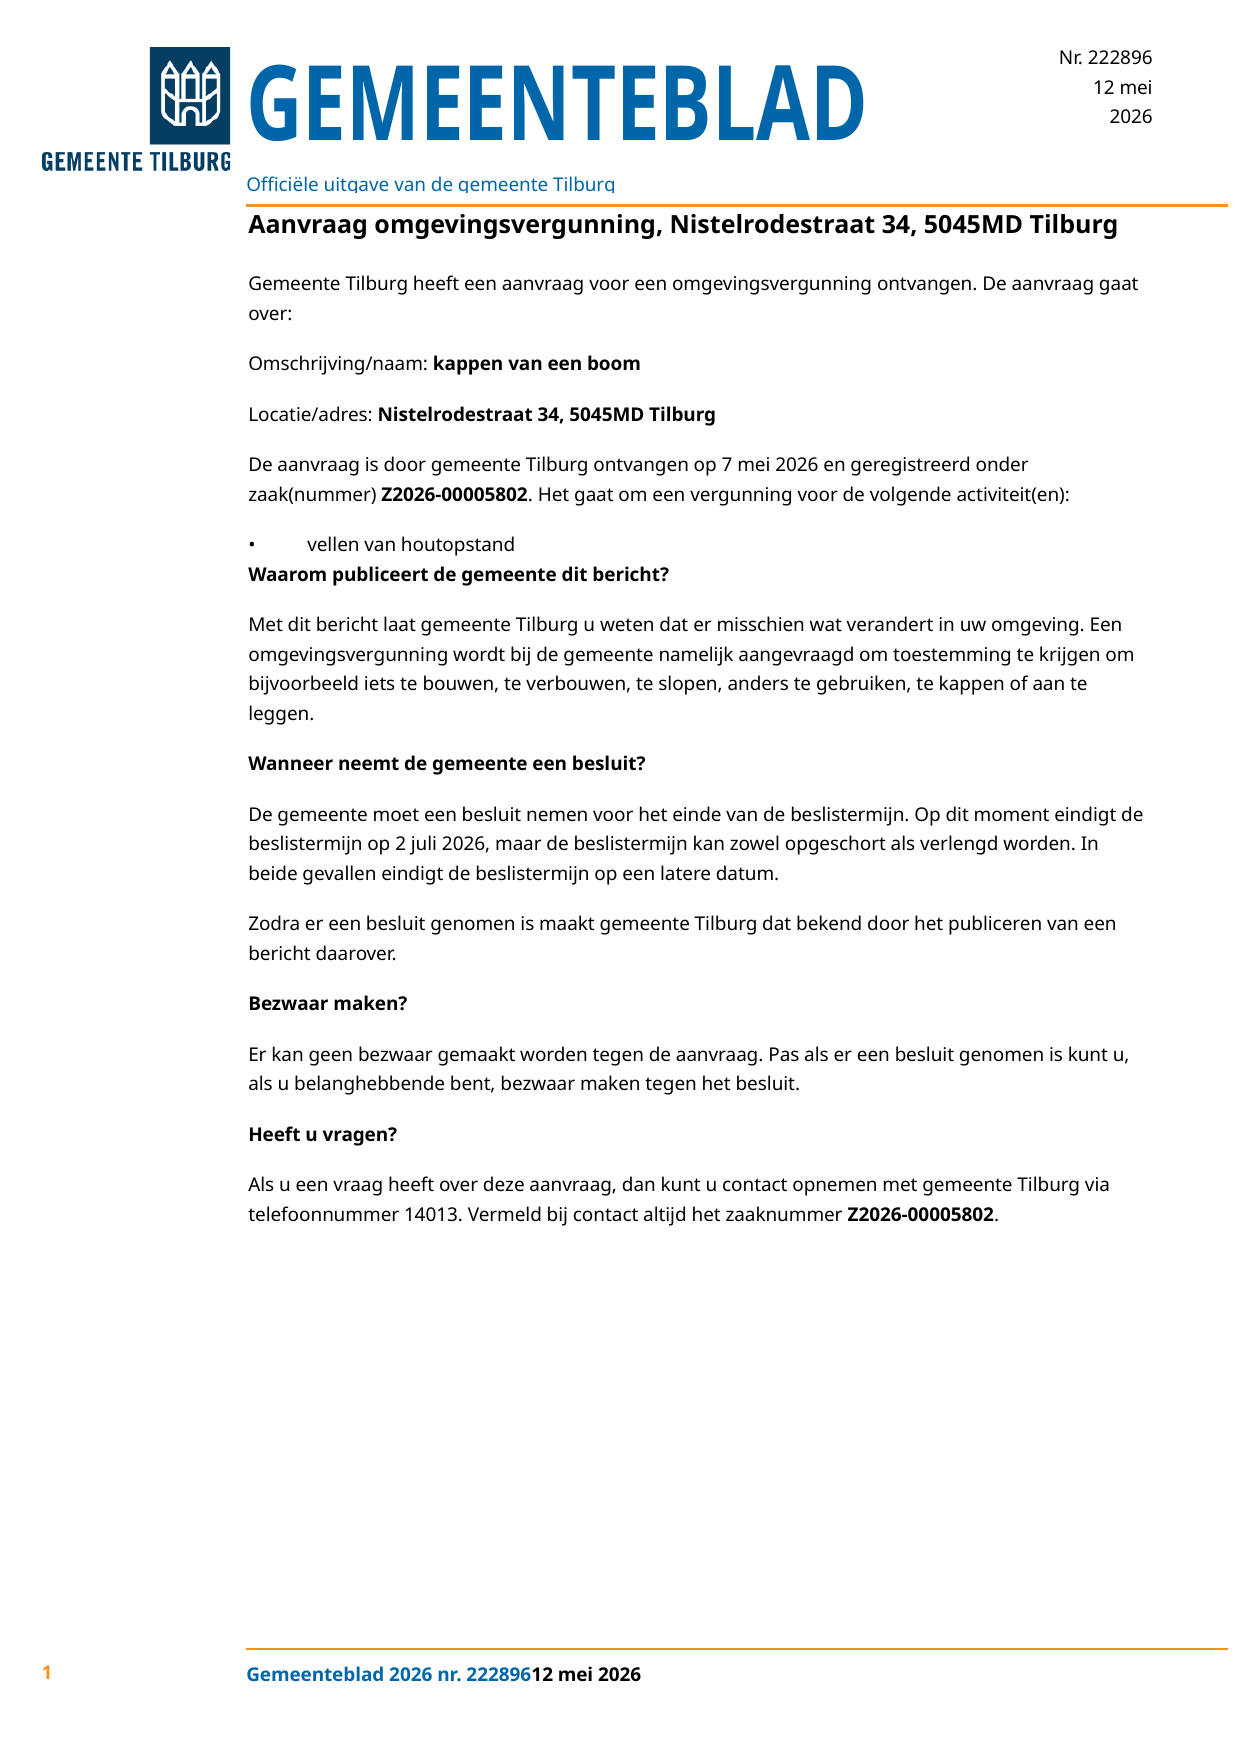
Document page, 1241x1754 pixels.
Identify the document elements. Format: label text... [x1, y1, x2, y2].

text Wanneer neemt de gemeente een besluit? [248, 750, 1152, 776]
text Gemeente Tilburg heeft een aanvraag voor een omgevingsvergunning ontvangen. De aanvraag gaat over: [248, 270, 1152, 326]
text De gemeente moet een besluit nemen voor het einde van de beslistermijn. Op dit moment eindigt de beslistermijn op 2 juli 2026, maar de beslistermijn kan zowel opgeschort als verlengd worden. In beide gevallen eindigt de beslistermijn op een latere datum. [248, 801, 1152, 886]
text Locatie/adres: Nistelrodestraat 34, 5045MD Tilburg [248, 401, 1152, 426]
list vellen van houtopstand [248, 531, 1152, 557]
text Heeft u vragen? [248, 1121, 1152, 1146]
text De aanvraag is door gemeente Tilburg ontvangen op 7 mei 2026 en geregistreerd onder zaak(nummer) Z2026-00005802. Het gaat om een vergunning voor de volgende activiteit(en): [248, 451, 1152, 506]
picture [41, 47, 231, 172]
text Zodra er een besluit genomen is maakt gemeente Tilburg dat bekend door het publiceren van een bericht daarover. [248, 910, 1152, 966]
text Omschrijving/naam: kappen van een boom [248, 350, 1152, 376]
text Als u een vraag heeft over deze aanvraag, dan kunt u contact opnemen met gemeente Tilburg via telefoonnummer 14013. Vermeld bij contact altijd het zaaknummer Z2026-00005802. [248, 1171, 1152, 1226]
text Aanvraag omgevingsvergunning, Nistelrodestraat 34, 5045MD Tilburg [248, 207, 1152, 241]
text Met dit bericht laat gemeente Tilburg u weten dat er misschien wat verandert in uw omgeving. Een omgevingsvergunning wordt bij de gemeente namelijk aangevraagd om toestemming te krijgen om bijvoorbeeld iets te bouwen, te verbouwen, te slopen, anders te gebruiken, te kappen of aan te leggen. [248, 611, 1152, 726]
text Waarom publiceert de gemeente dit bericht? [248, 561, 1152, 586]
text Bezwaar maken? [248, 990, 1152, 1016]
text Er kan geen bezwaar gemaakt worden tegen de aanvraag. Pas als er een besluit genomen is kunt u, als u belanghebbende bent, bezwaar maken tegen het besluit. [248, 1041, 1152, 1096]
